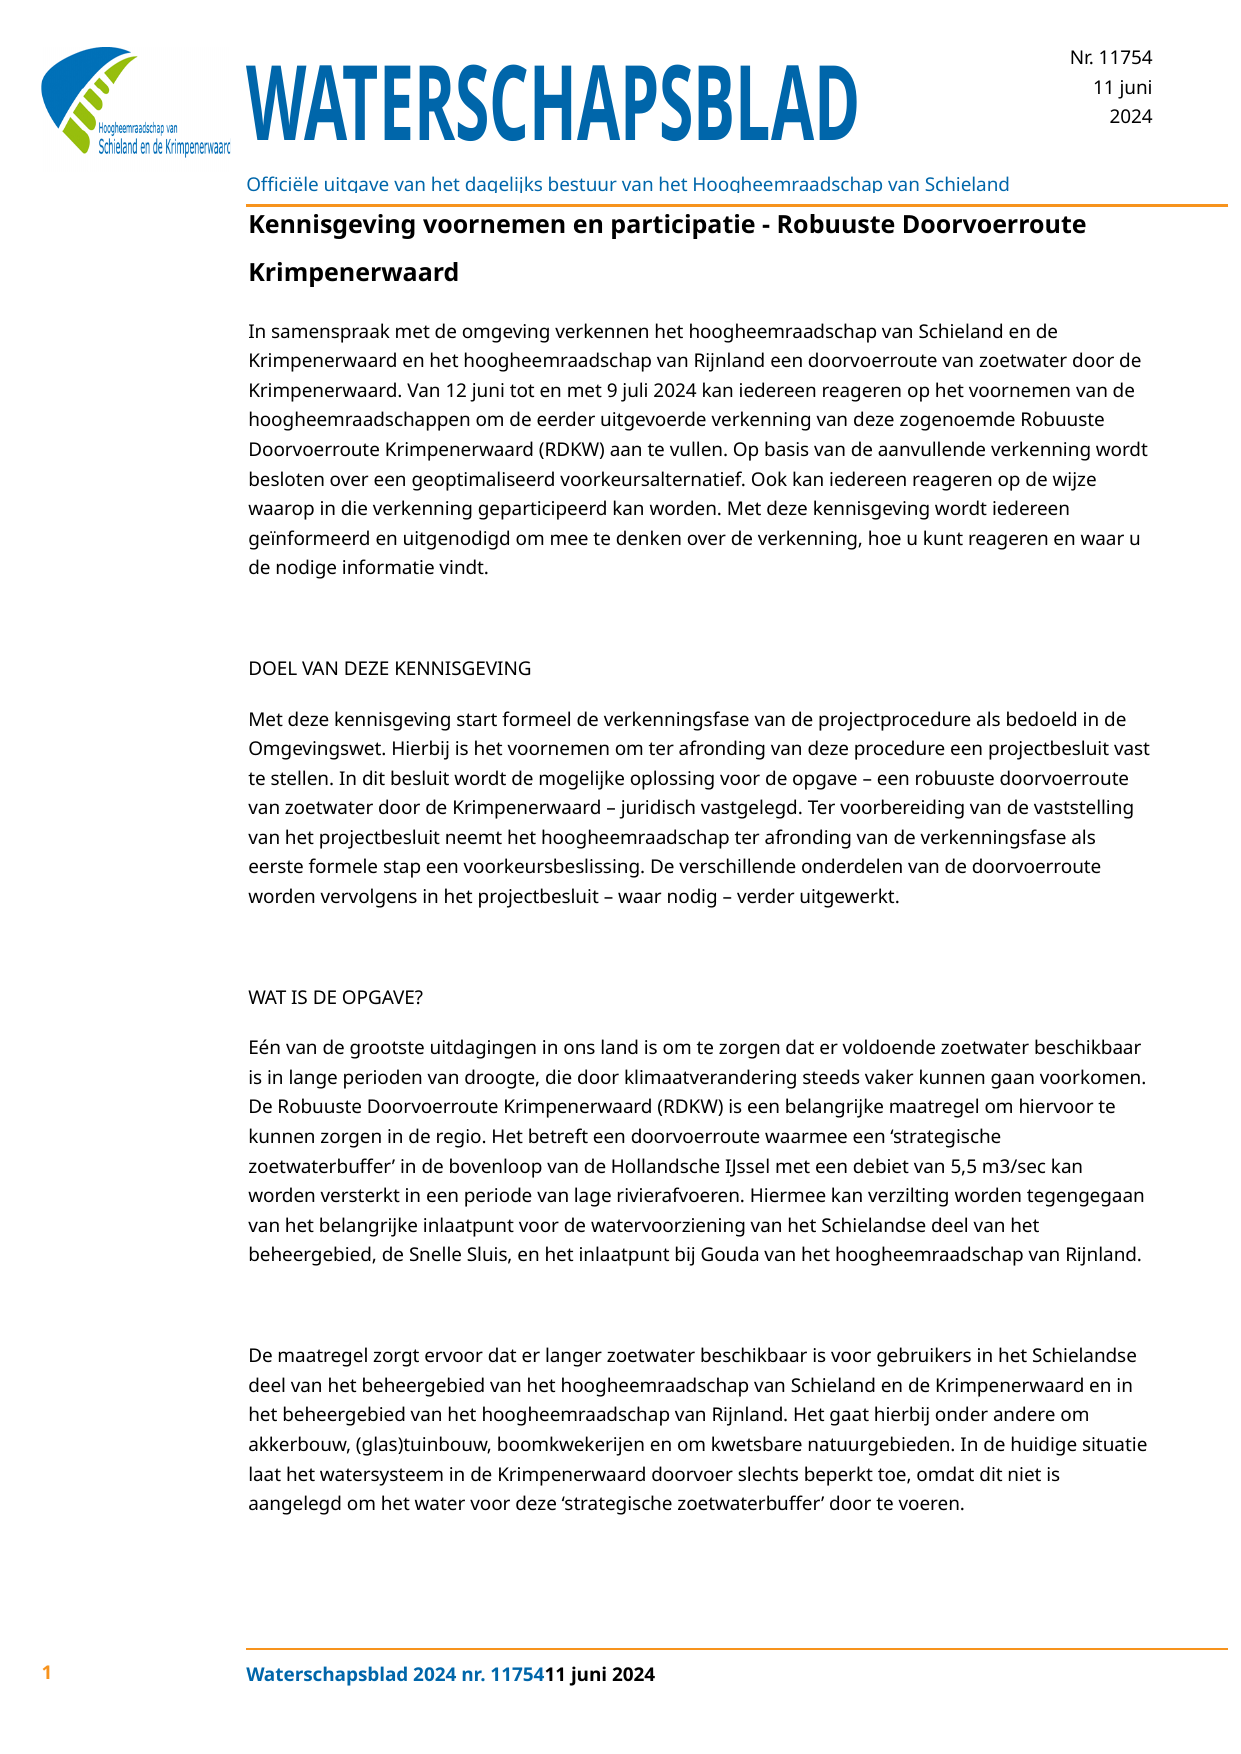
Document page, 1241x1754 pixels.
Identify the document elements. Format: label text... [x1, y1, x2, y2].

text Met deze kennisgeving start formeel de verkenningsfase van de projectprocedure als bedoeld in de Omgevingswet. Hierbij is het voornemen om ter afronding van deze procedure een projectbesluit vast te stellen. In dit besluit wordt de mogelijke oplossing voor de opgave – een robuuste doorvoerroute van zoetwater door de Krimpenerwaard – juridisch vastgelegd. Ter voorbereiding van de vaststelling van het projectbesluit neemt het hoogheemraadschap ter afronding van de verkenningsfase als eerste formele stap een voorkeursbeslissing. De verschillende onderdelen van de doorvoerroute worden vervolgens in het projectbesluit – waar nodig – verder uitgewerkt. [248, 706, 1152, 909]
text Kennisgeving voornemen en participatie - Robuuste Doorvoerroute Krimpenerwaard [248, 207, 1152, 288]
text In samenspraak met de omgeving verkennen het hoogheemraadschap van Schieland en de Krimpenerwaard en het hoogheemraadschap van Rijnland een doorvoerroute van zoetwater door de Krimpenerwaard. Van 12 juni tot en met 9 juli 2024 kan iedereen reageren op het voornemen van de hoogheemraadschappen om de eerder uitgevoerde verkenning van deze zogenoemde Robuuste Doorvoerroute Krimpenerwaard (RDKW) aan te vullen. Op basis van de aanvullende verkenning wordt besloten over een geoptimaliseerd voorkeursalternatief. Ook kan iedereen reageren op de wijze waarop in die verkenning geparticipeerd kan worden. Met deze kennisgeving wordt iedereen geïnformeerd en uitgenodigd om mee te denken over de verkenning, hoe u kunt reageren en waar u de nodige informatie vindt. [248, 318, 1152, 580]
text DOEL VAN DEZE KENNISGEVING [248, 655, 1152, 681]
picture [41, 47, 231, 172]
text WAT IS DE OPGAVE? [248, 984, 1152, 1010]
text Eén van de grootste uitdagingen in ons land is om te zorgen dat er voldoende zoetwater beschikbaar is in lange perioden van droogte, die door klimaatverandering steeds vaker kunnen gaan voorkomen. De Robuuste Doorvoerroute Krimpenerwaard (RDKW) is een belangrijke maatregel om hiervoor te kunnen zorgen in de regio. Het betreft een doorvoerroute waarmee een ‘strategische zoetwaterbuffer’ in de bovenloop van de Hollandsche IJssel met een debiet van 5,5 m3/sec kan worden versterkt in een periode van lage rivierafvoeren. Hiermee kan verzilting worden tegengegaan van het belangrijke inlaatpunt voor de watervoorziening van het Schielandse deel van het beheergebied, de Snelle Sluis, en het inlaatpunt bij Gouda van het hoogheemraadschap van Rijnland. [248, 1034, 1152, 1267]
text De maatregel zorgt ervoor dat er langer zoetwater beschikbaar is voor gebruikers in het Schielandse deel van het beheergebied van het hoogheemraadschap van Schieland en de Krimpenerwaard en in het beheergebied van het hoogheemraadschap van Rijnland. Het gaat hierbij onder andere om akkerbouw, (glas)tuinbouw, boomkwekerijen en om kwetsbare natuurgebieden. In de huidige situatie laat het watersysteem in de Krimpenerwaard doorvoer slechts beperkt toe, omdat dit niet is aangelegd om het water voor deze ‘strategische zoetwaterbuffer’ door te voeren. [248, 1342, 1152, 1516]
